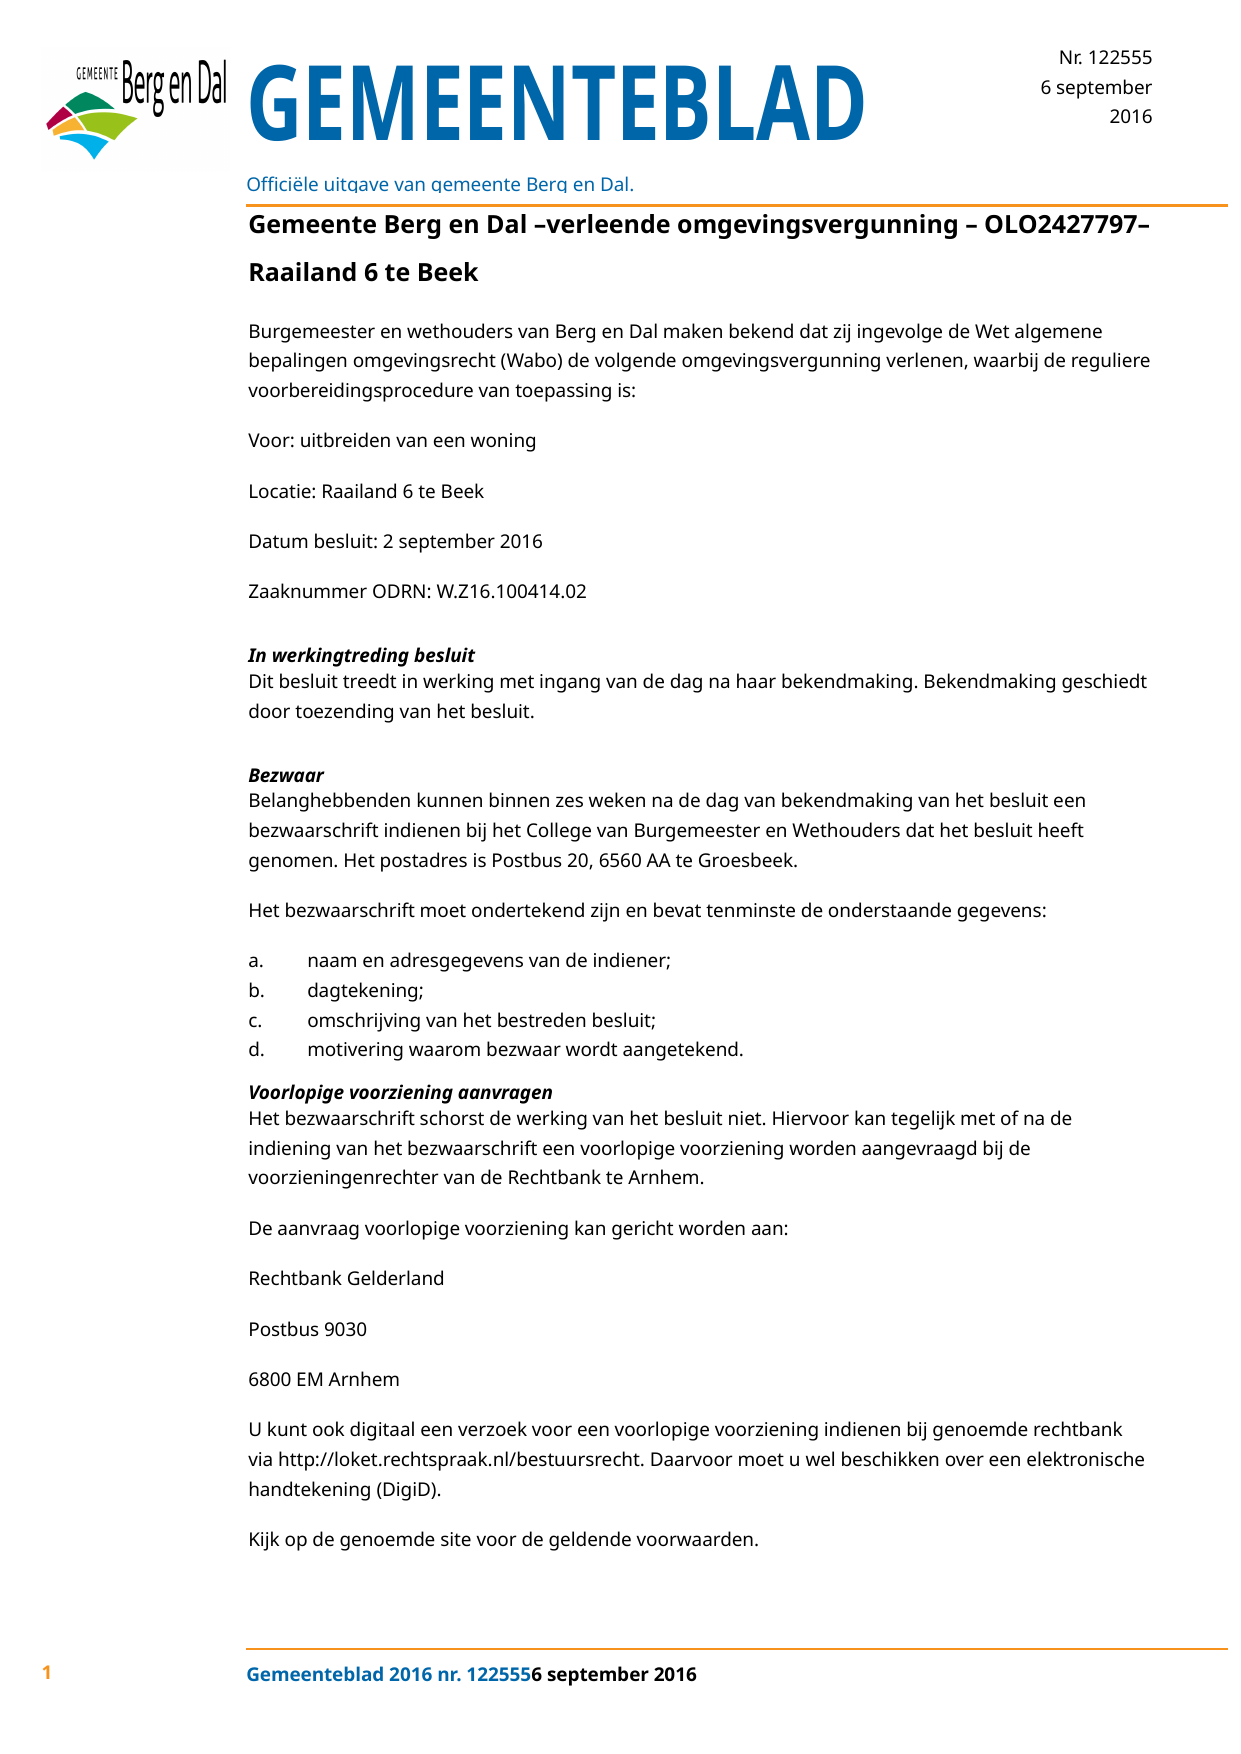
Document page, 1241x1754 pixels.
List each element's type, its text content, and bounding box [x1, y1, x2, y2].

text Bezwaar [248, 762, 1152, 788]
text De aanvraag voorlopige voorziening kan gericht worden aan: [248, 1215, 1152, 1241]
text Voor: uitbreiden van een woning [248, 427, 1152, 453]
text In werkingtreding besluit [248, 643, 1152, 668]
text Zaaknummer ODRN: W.Z16.100414.02 [248, 579, 1152, 604]
text Het bezwaarschrift schorst de werking van het besluit niet. Hiervoor kan tegelijk met of na de indiening van het bezwaarschrift een voorlopige voorziening worden aangevraagd bij de voorzieningenrechter van de Rechtbank te Arnhem. [248, 1105, 1152, 1190]
text Rechtbank Gelderland [248, 1265, 1152, 1291]
text Kijk op de genoemde site voor de geldende voorwaarden. [248, 1526, 1152, 1552]
list omschrijving van het bestreden besluit; [248, 1007, 1152, 1033]
text Belanghebbenden kunnen binnen zes weken na de dag van bekendmaking van het besluit een bezwaarschrift indienen bij het College van Burgemeester en Wethouders dat het besluit heeft genomen. Het postadres is Postbus 20, 6560 AA te Groesbeek. [248, 788, 1152, 873]
text Datum besluit: 2 september 2016 [248, 528, 1152, 554]
text Dit besluit treedt in werking met ingang van de dag na haar bekendmaking. Bekendmaking geschiedt door toezending van het besluit. [248, 668, 1152, 724]
text U kunt ook digitaal een verzoek voor een voorlopige voorziening indienen bij genoemde rechtbank via http://loket.rechtspraak.nl/bestuursrecht. Daarvoor moet u wel beschikken over een elektronische handtekening (DigiD). [248, 1417, 1152, 1501]
list naam en adresgegevens van de indiener; [248, 948, 1152, 973]
text 6800 EM Arnhem [248, 1366, 1152, 1392]
text Gemeente Berg en Dal –verleende omgevingsvergunning – OLO2427797– Raailand 6 te Beek [248, 207, 1152, 288]
text Het bezwaarschrift moet ondertekend zijn en bevat tenminste de onderstaande gegevens: [248, 897, 1152, 923]
text Voorlopige voorziening aanvragen [248, 1079, 1152, 1105]
list motivering waarom bezwaar wordt aangetekend. [248, 1036, 1152, 1062]
text Locatie: Raailand 6 te Beek [248, 478, 1152, 504]
text Burgemeester en wethouders van Berg en Dal maken bekend dat zij ingevolge de Wet algemene bepalingen omgevingsrecht (Wabo) de volgende omgevingsvergunning verlenen, waarbij de reguliere voorbereidingsprocedure van toepassing is: [248, 318, 1152, 403]
list dagtekening; [248, 977, 1152, 1003]
text Postbus 9030 [248, 1316, 1152, 1341]
picture [41, 47, 231, 172]
